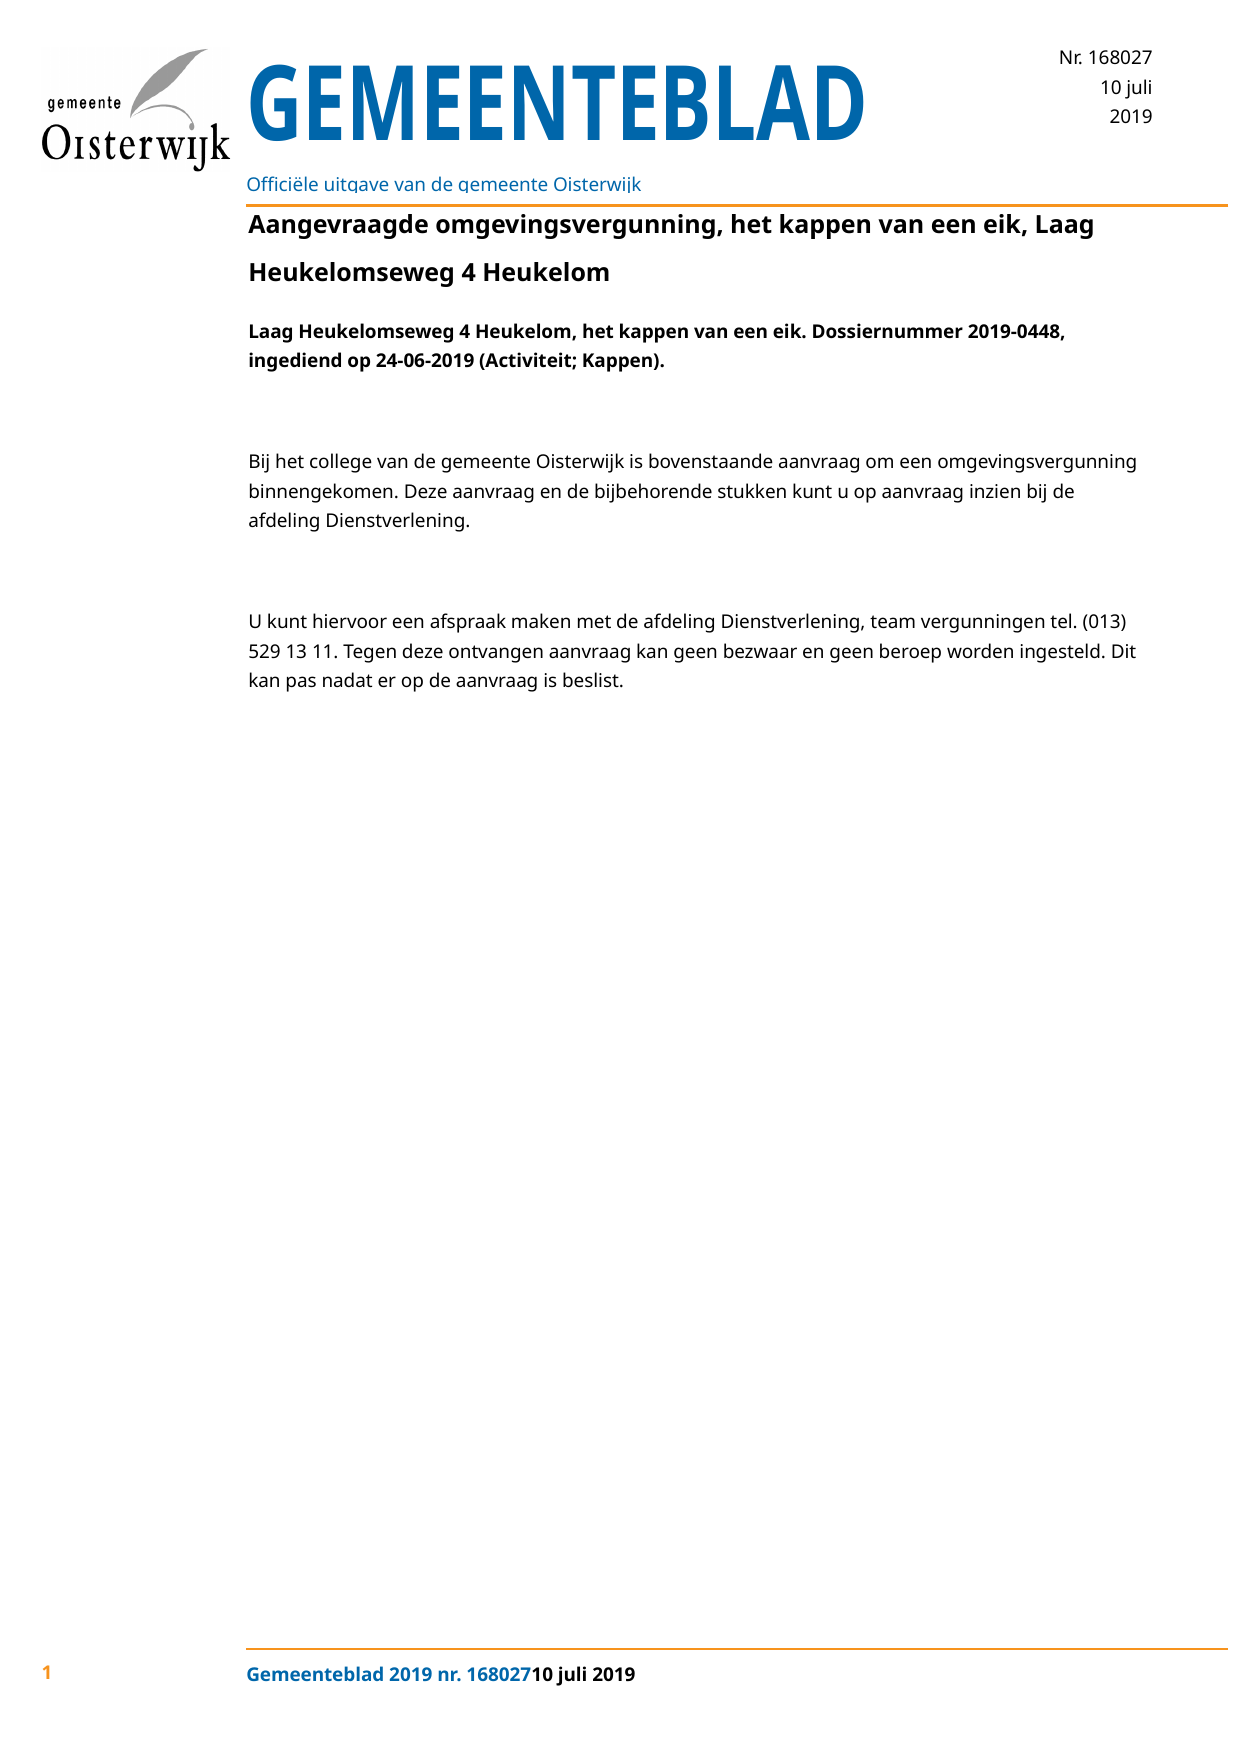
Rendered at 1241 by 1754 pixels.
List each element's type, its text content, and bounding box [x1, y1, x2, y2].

text Bij het college van de gemeente Oisterwijk is bovenstaande aanvraag om een omgevingsvergunning binnengekomen. Deze aanvraag en de bijbehorende stukken kunt u op aanvraag inzien bij de afdeling Dienstverlening. [248, 448, 1152, 533]
picture [41, 47, 231, 172]
text Laag Heukelomseweg 4 Heukelom, het kappen van een eik. Dossiernummer 2019-0448, ingediend op 24-06-2019 (Activiteit; Kappen). [248, 318, 1152, 373]
text Aangevraagde omgevingsvergunning, het kappen van een eik, Laag Heukelomseweg 4 Heukelom [248, 207, 1152, 288]
text U kunt hiervoor een afspraak maken met de afdeling Dienstverlening, team vergunningen tel. (013) 529 13 11. Tegen deze ontvangen aanvraag kan geen bezwaar en geen beroep worden ingesteld. Dit kan pas nadat er op de aanvraag is beslist. [248, 608, 1152, 693]
